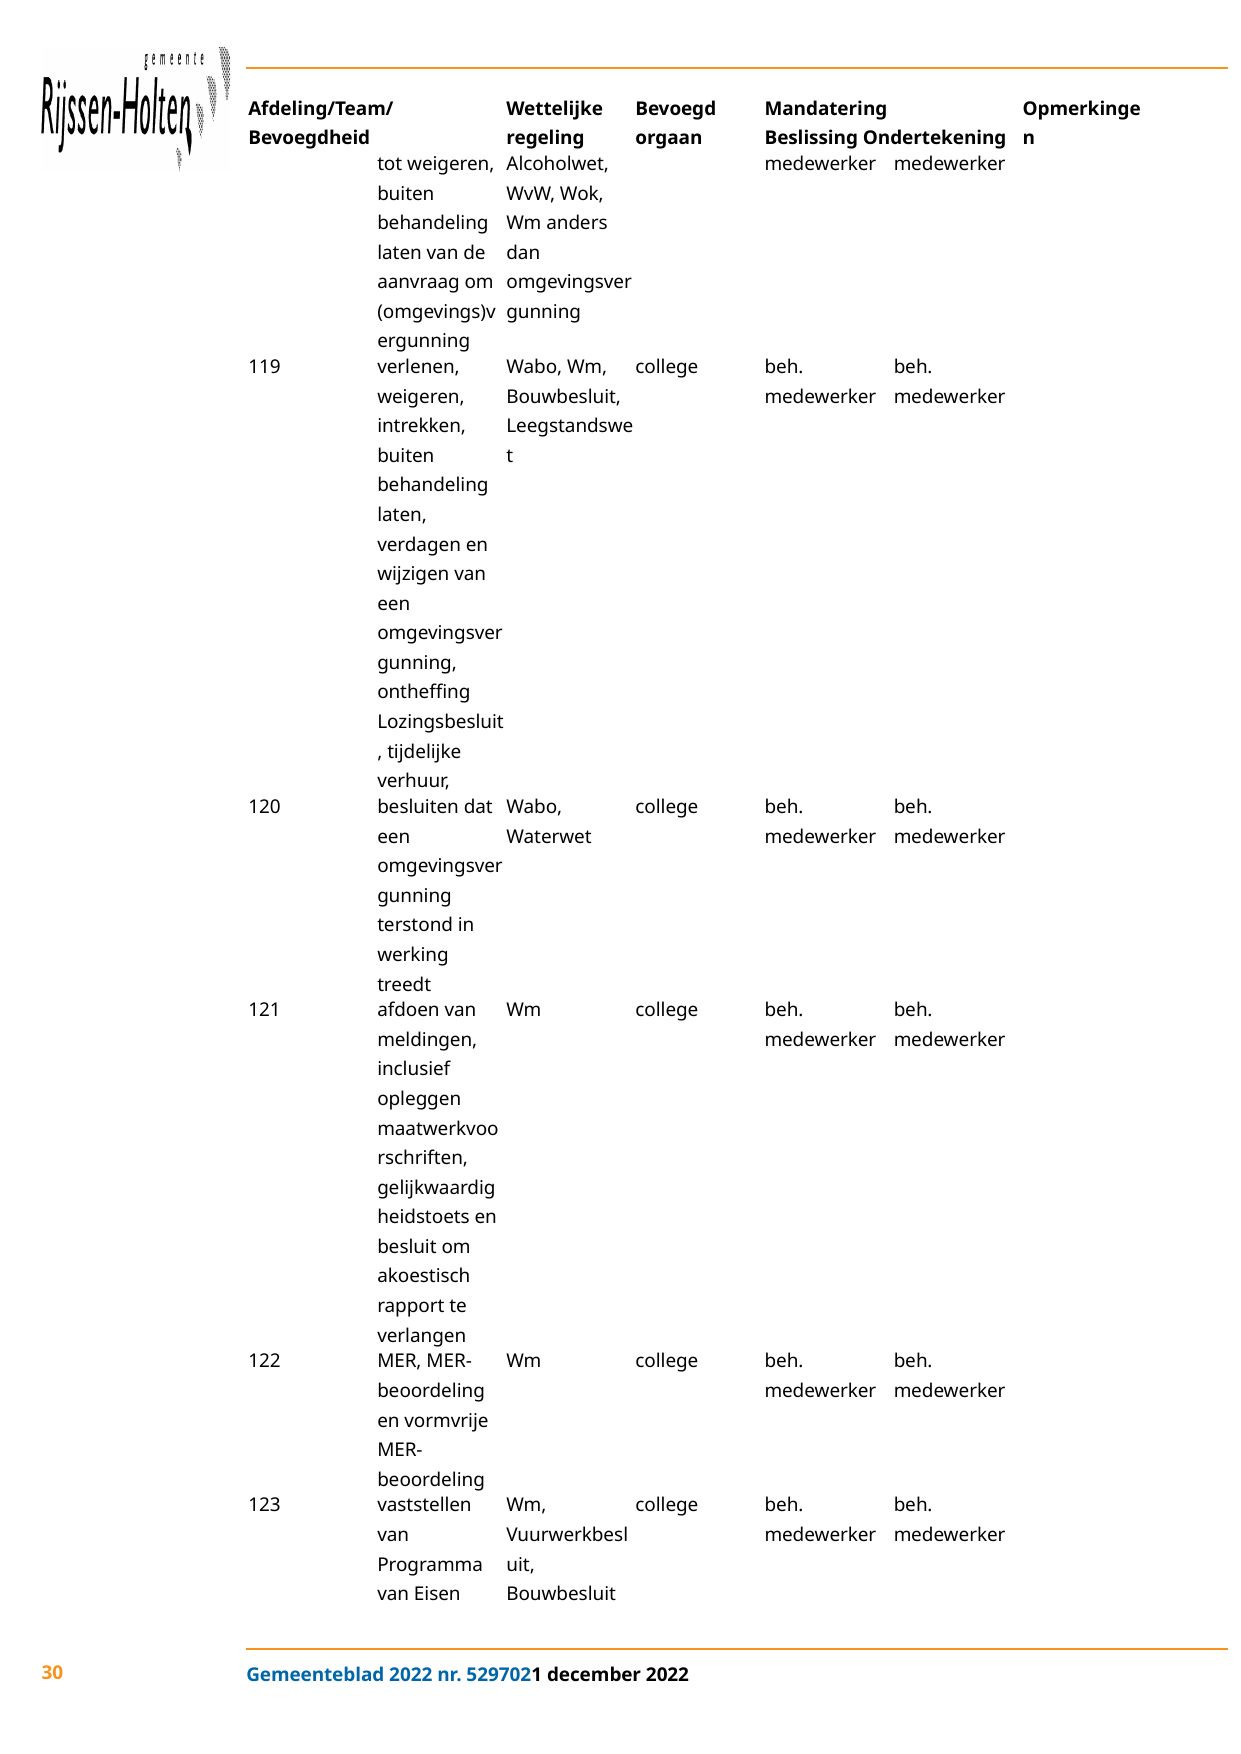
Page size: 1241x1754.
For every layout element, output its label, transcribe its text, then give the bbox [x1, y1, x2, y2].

table_cell [1023, 150, 1152, 353]
table_cell medewerker [894, 150, 1022, 353]
table_cell [635, 150, 764, 353]
table_cell beh. medewerker [894, 793, 1022, 996]
table_cell college [635, 1348, 764, 1492]
table_header Bevoegd orgaan [635, 95, 764, 150]
table_cell verlenen, weigeren, intrekken, buiten behandeling laten, verdagen en wijzigen van een omgevingsvergunning, ontheffing Lozingsbesluit, tijdelijke verhuur, [377, 353, 506, 793]
table_header Opmerkingen [1023, 95, 1152, 150]
table_cell beh. medewerker [764, 1492, 893, 1606]
table_cell afdoen van meldingen, inclusief opleggen maatwerkvoorschriften, gelijkwaardigheidstoets en besluit om akoestisch rapport te verlangen [377, 996, 506, 1348]
table_header Wettelijke regeling [506, 95, 635, 150]
table_cell [248, 150, 377, 353]
table_cell tot weigeren, buiten behandeling laten van de aanvraag om (omgevings)vergunning [377, 150, 506, 353]
table_cell Wm [506, 1348, 635, 1492]
table_cell college [635, 1492, 764, 1606]
table_cell beh. medewerker [764, 793, 893, 996]
table_cell 122 [248, 1348, 377, 1492]
table_cell beh. medewerker [894, 996, 1022, 1348]
table_cell [1023, 353, 1152, 793]
table_cell Wm [506, 996, 635, 1348]
table_cell beh. medewerker [894, 353, 1022, 793]
table_cell [1023, 1492, 1152, 1606]
table_cell 121 [248, 996, 377, 1348]
table_cell medewerker [764, 150, 893, 353]
table_cell Wm, Vuurwerkbesluit, Bouwbesluit [506, 1492, 635, 1606]
table_cell 123 [248, 1492, 377, 1606]
table_cell [1023, 996, 1152, 1348]
table_cell college [635, 353, 764, 793]
picture [41, 47, 231, 172]
table_cell Alcoholwet, WvW, Wok, Wm anders dan omgevingsvergunning [506, 150, 635, 353]
table_cell Wabo, Wm, Bouwbesluit, Leegstandswet [506, 353, 635, 793]
table_cell 119 [248, 353, 377, 793]
table_cell besluiten dat een omgevingsvergunning terstond in werking treedt [377, 793, 506, 996]
table_cell vaststellen van Programma van Eisen [377, 1492, 506, 1606]
table_header Mandatering Beslissing Ondertekening [764, 95, 1022, 150]
table_cell beh. medewerker [894, 1348, 1022, 1492]
table_cell beh. medewerker [764, 353, 893, 793]
table_cell college [635, 996, 764, 1348]
table_cell Wabo, Waterwet [506, 793, 635, 996]
table_cell 120 [248, 793, 377, 996]
table_cell college [635, 793, 764, 996]
table_cell [1023, 793, 1152, 996]
table_cell beh. medewerker [894, 1492, 1022, 1606]
table_cell beh. medewerker [764, 1348, 893, 1492]
table_header Afdeling/Team/Bevoegdheid [248, 95, 506, 150]
table_cell [1023, 1348, 1152, 1492]
table_cell beh. medewerker [764, 996, 893, 1348]
table_cell MER, MER- beoordeling en vormvrije MER- beoordeling [377, 1348, 506, 1492]
